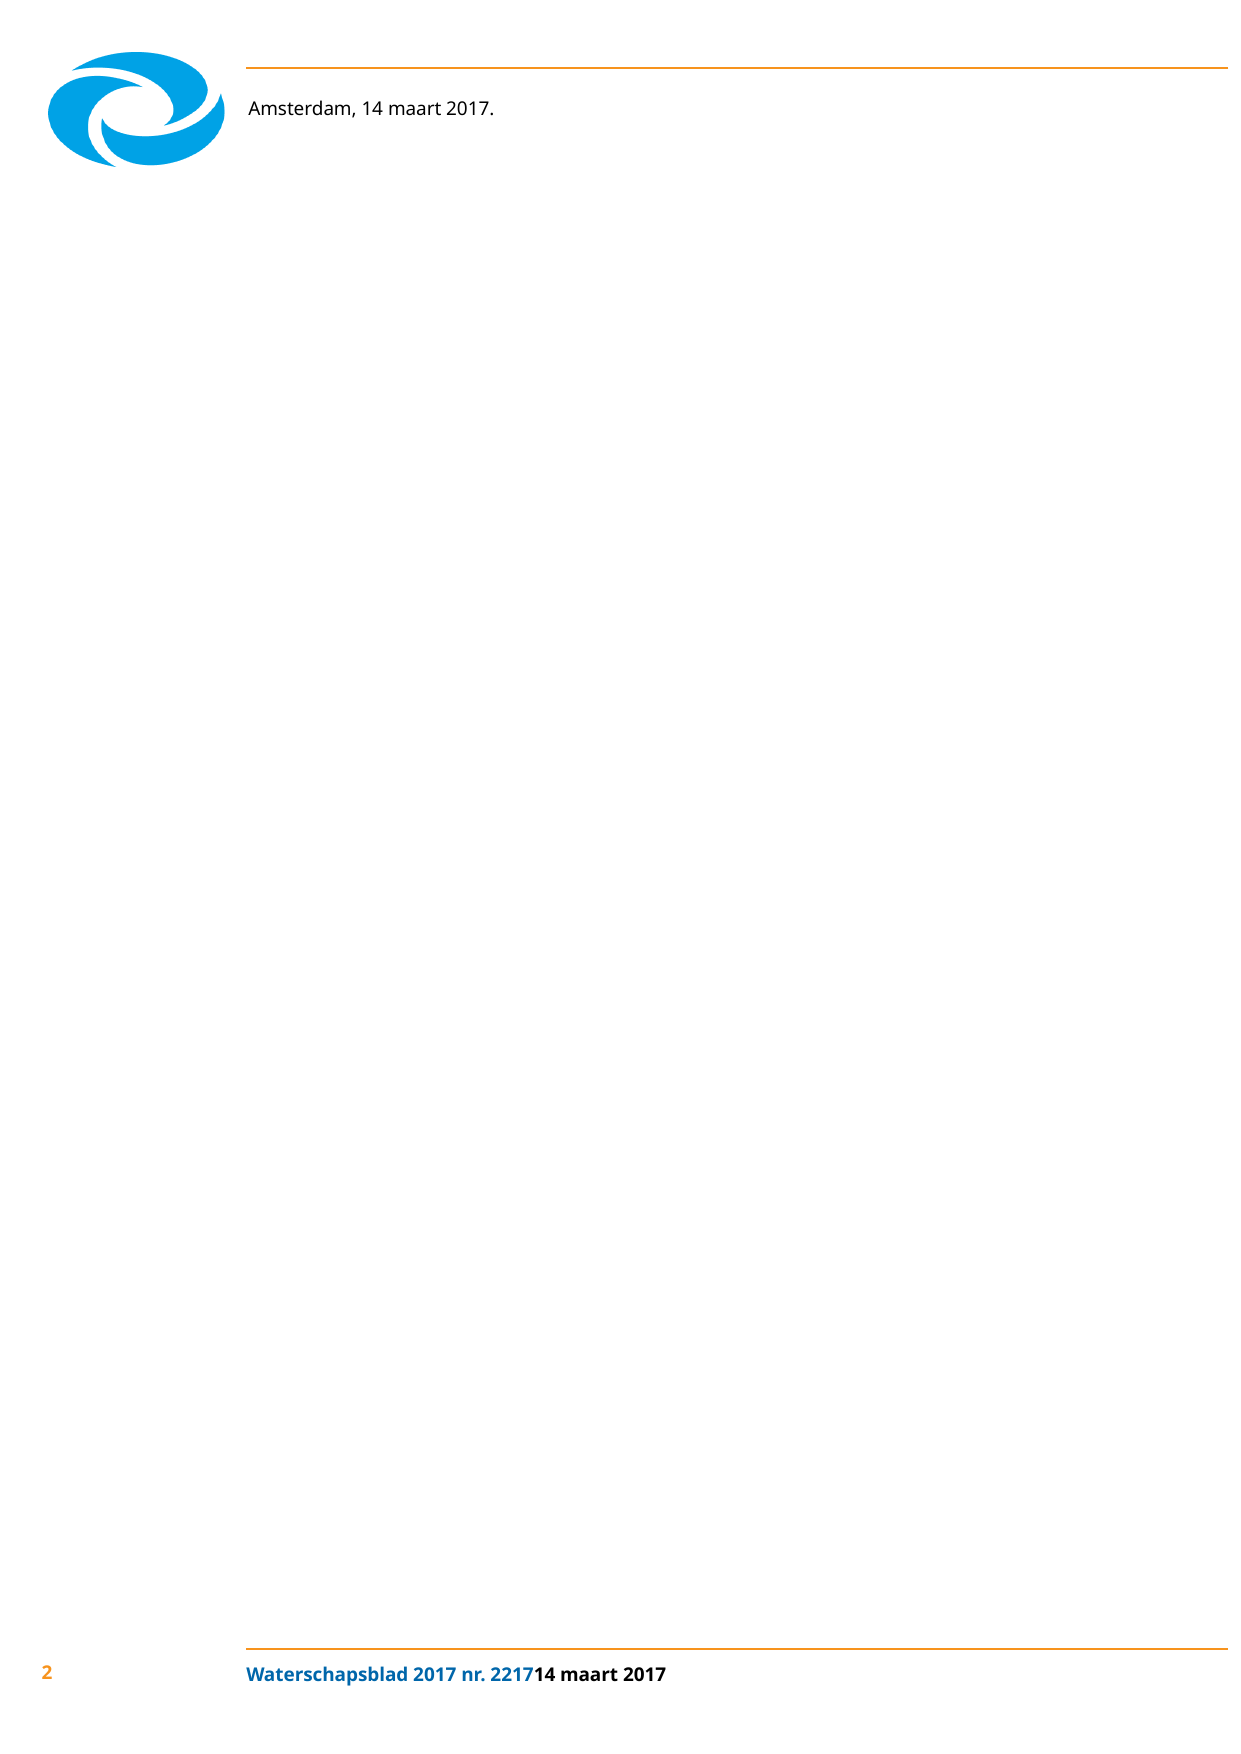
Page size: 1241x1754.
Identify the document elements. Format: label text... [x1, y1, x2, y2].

picture [41, 47, 231, 172]
text Amsterdam, 14 maart 2017. [248, 95, 1152, 121]
